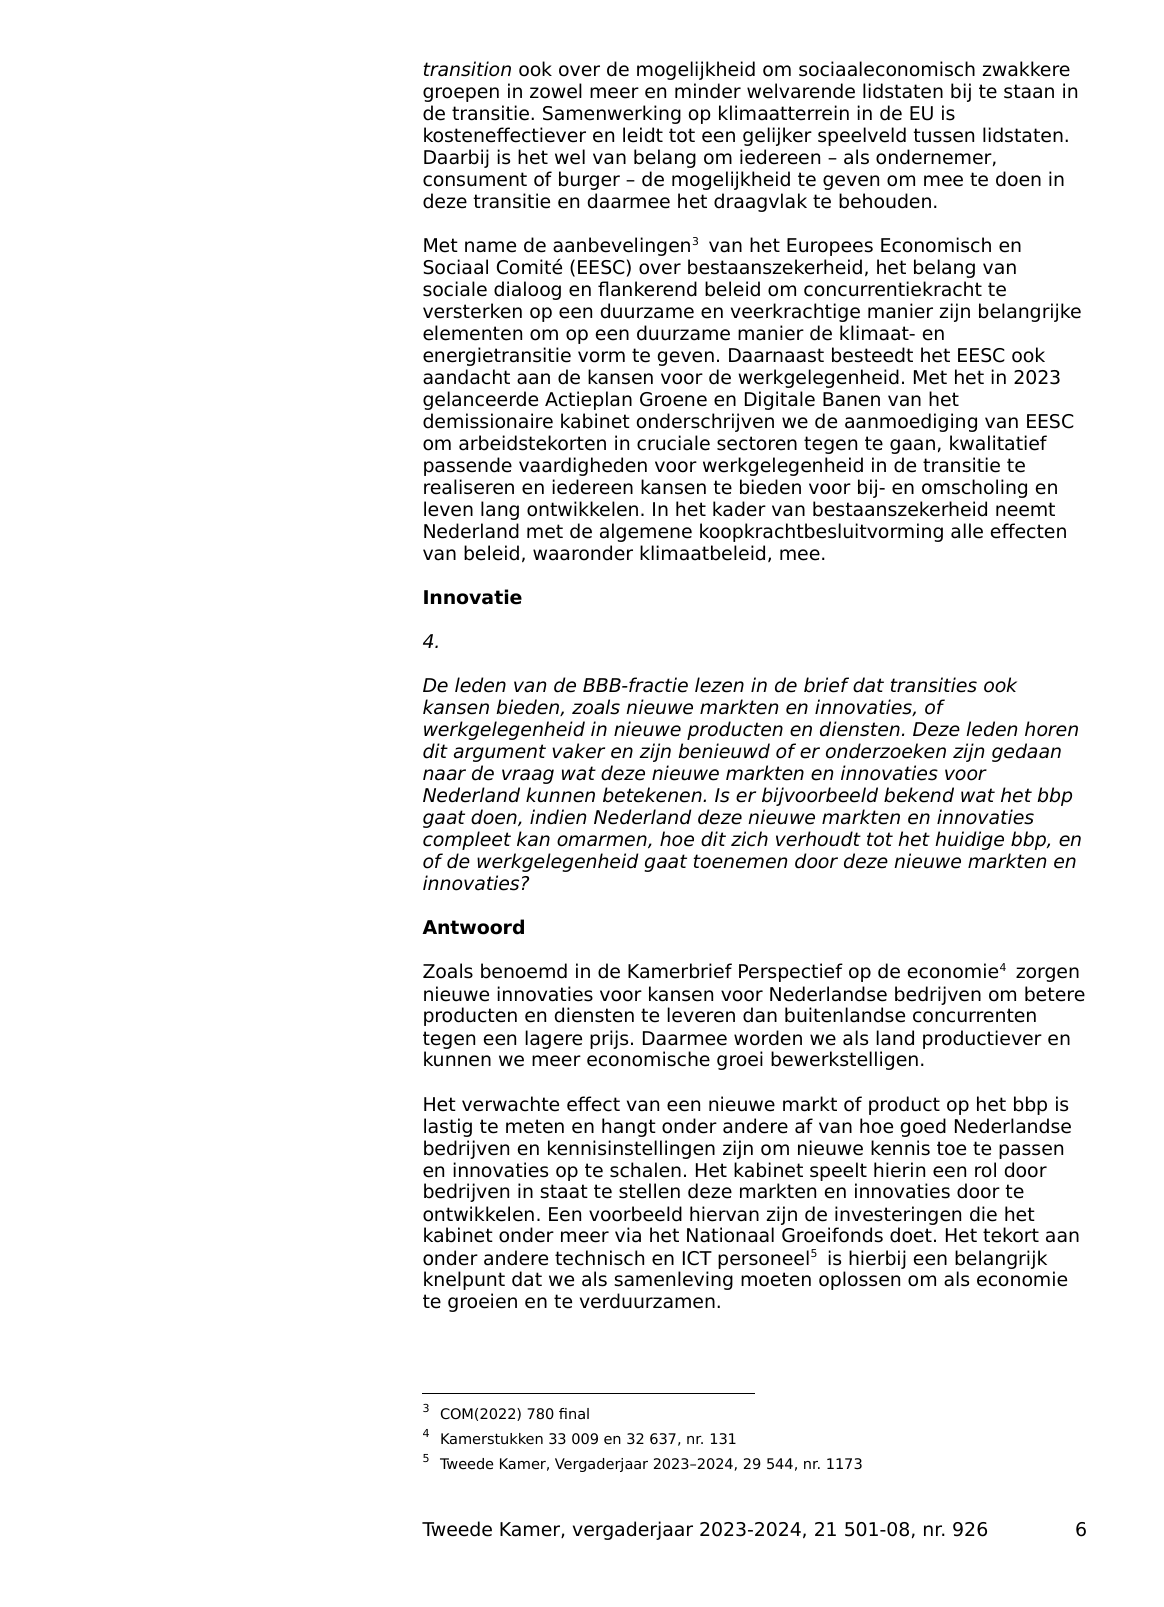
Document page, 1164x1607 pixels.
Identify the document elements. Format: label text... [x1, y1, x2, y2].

text Zoals benoemd in de Kamerbrief Perspectief op de economie zorgen nieuwe innovaties voor kansen voor Nederlandse bedrijven om betere producten en diensten te leveren dan buitenlandse concurrenten tegen een lagere prijs. Daarmee worden we als land productiever en kunnen we meer economische groei bewerkstelligen. [422, 961, 1087, 1071]
subtitle Antwoord [422, 917, 1087, 939]
text transition ook over de mogelijkheid om sociaaleconomisch zwakkere groepen in zowel meer en minder welvarende lidstaten bij te staan in de transitie. Samenwerking op klimaatterrein in de EU is kosteneffectiever en leidt tot een gelijker speelveld tussen lidstaten. Daarbij is het wel van belang om iedereen – als ondernemer, consument of burger – de mogelijkheid te geven om mee te doen in deze transitie en daarmee het draagvlak te behouden. [422, 59, 1087, 213]
subtitle Innovatie [422, 587, 1087, 609]
text COM(2022) 780 final [422, 1402, 1087, 1424]
text De leden van de BBB-fractie lezen in de brief dat transities ook kansen bieden, zoals nieuwe markten en innovaties, of werkgelegenheid in nieuwe producten en diensten. Deze leden horen dit argument vaker en zijn benieuwd of er onderzoeken zijn gedaan naar de vraag wat deze nieuwe markten en innovaties voor Nederland kunnen betekenen. Is er bijvoorbeeld bekend wat het bbp gaat doen, indien Nederland deze nieuwe markten en innovaties compleet kan omarmen, hoe dit zich verhoudt tot het huidige bbp, en of de werkgelegenheid gaat toenemen door deze nieuwe markten en innovaties? [422, 675, 1087, 895]
text Tweede Kamer, Vergaderjaar 2023–2024, 29 544, nr. 1173 [422, 1452, 1087, 1474]
subtitle 4. [422, 631, 1087, 653]
text Het verwachte effect van een nieuwe markt of product op het bbp is lastig te meten en hangt onder andere af van hoe goed Nederlandse bedrijven en kennisinstellingen zijn om nieuwe kennis toe te passen en innovaties op te schalen. Het kabinet speelt hierin een rol door bedrijven in staat te stellen deze markten en innovaties door te ontwikkelen. Een voorbeeld hiervan zijn de investeringen die het kabinet onder meer via het Nationaal Groeifonds doet. Het tekort aan onder andere technisch en ICT personeel is hierbij een belangrijk knelpunt dat we als samenleving moeten oplossen om als economie te groeien en te verduurzamen. [422, 1093, 1087, 1313]
text Met name de aanbevelingen van het Europees Economisch en Sociaal Comité (EESC) over bestaanszekerheid, het belang van sociale dialoog en flankerend beleid om concurrentiekracht te versterken op een duurzame en veerkrachtige manier zijn belangrijke elementen om op een duurzame manier de klimaat- en energietransitie vorm te geven. Daarnaast besteedt het EESC ook aandacht aan de kansen voor de werkgelegenheid. Met het in 2023 gelanceerde Actieplan Groene en Digitale Banen van het demissionaire kabinet onderschrijven we de aanmoediging van EESC om arbeidstekorten in cruciale sectoren tegen te gaan, kwalitatief passende vaardigheden voor werkgelegenheid in de transitie te realiseren en iedereen kansen te bieden voor bij- en omscholing en leven lang ontwikkelen. In het kader van bestaanszekerheid neemt Nederland met de algemene koopkrachtbesluitvorming alle effecten van beleid, waaronder klimaatbeleid, mee. [422, 235, 1087, 565]
text Kamerstukken 33 009 en 32 637, nr. 131 [422, 1427, 1087, 1449]
